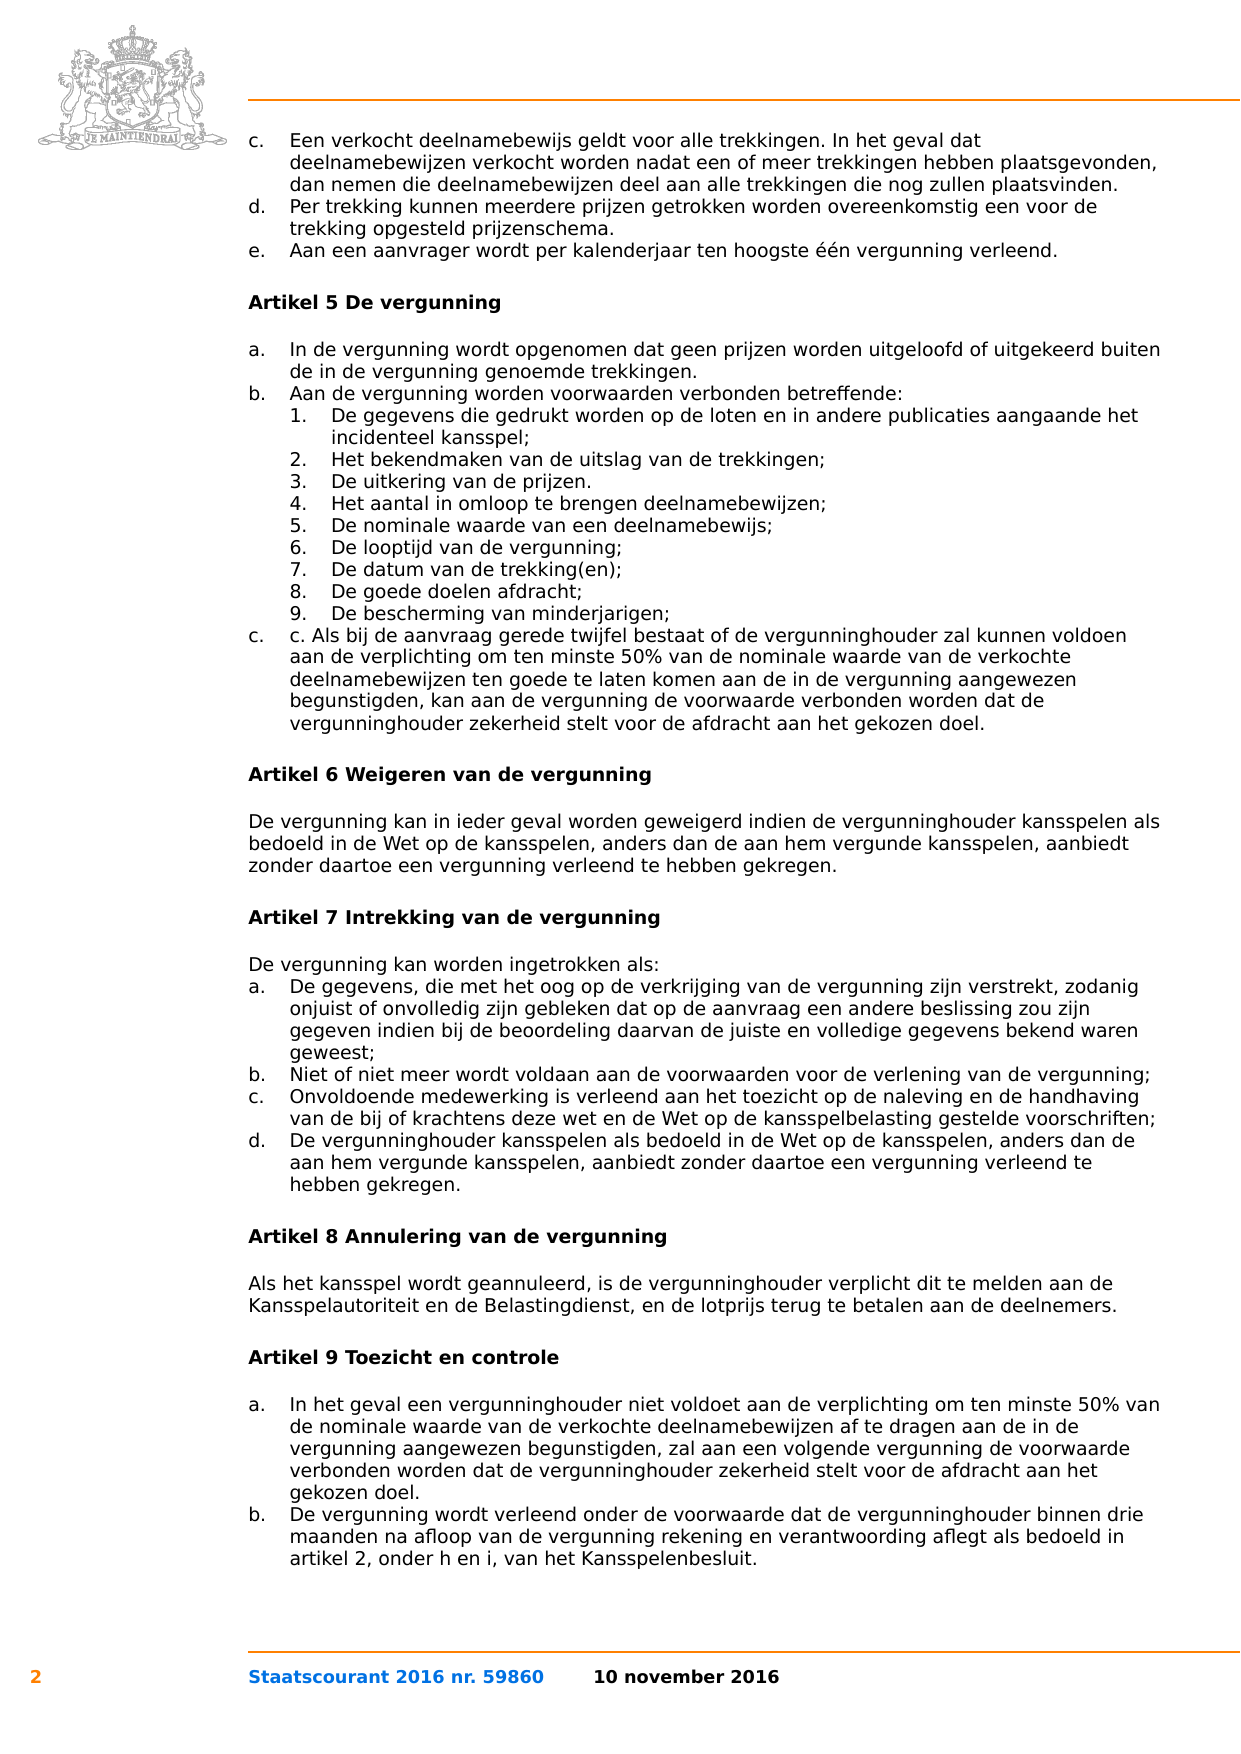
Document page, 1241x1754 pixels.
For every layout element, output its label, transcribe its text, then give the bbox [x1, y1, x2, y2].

text 7. De datum van de trekking(en); [289, 558, 1163, 581]
text a. In het geval een vergunninghouder niet voldoet aan de verplichting om ten minste 50% van de nominale waarde van de verkochte deelnamebewijzen af te dragen aan de in de vergunning aangewezen begunstigden, zal aan een volgende vergunning de voorwaarde verbonden worden dat de vergunninghouder zekerheid stelt voor de afdracht aan het gekozen doel. [248, 1394, 1163, 1504]
text De vergunning kan in ieder geval worden geweigerd indien de vergunninghouder kansspelen als bedoeld in de Wet op de kansspelen, anders dan de aan hem vergunde kansspelen, aanbiedt zonder daartoe een vergunning verleend te hebben gekregen. [248, 811, 1163, 877]
subtitle Artikel 9 Toezicht en controle [248, 1347, 1163, 1369]
text 9. De bescherming van minderjarigen; [289, 602, 1163, 624]
text a. De gegevens, die met het oog op de verkrijging van de vergunning zijn verstrekt, zodanig onjuist of onvolledig zijn gebleken dat op de aanvraag een andere beslissing zou zijn gegeven indien bij de beoordeling daarvan de juiste en volledige gegevens bekend waren geweest; [248, 976, 1163, 1064]
picture [38, 25, 227, 150]
text b. Aan de vergunning worden voorwaarden verbonden betreffende: [248, 383, 1163, 405]
text d. De vergunninghouder kansspelen als bedoeld in de Wet op de kansspelen, anders dan de aan hem vergunde kansspelen, aanbiedt zonder daartoe een vergunning verleend te hebben gekregen. [248, 1130, 1163, 1196]
text 8. De goede doelen afdracht; [289, 581, 1163, 602]
text c. Een verkocht deelnamebewijs geldt voor alle trekkingen. In het geval dat deelnamebewijzen verkocht worden nadat een of meer trekkingen hebben plaatsgevonden, dan nemen die deelnamebewijzen deel aan alle trekkingen die nog zullen plaatsvinden. [248, 130, 1163, 196]
text b. Niet of niet meer wordt voldaan aan de voorwaarden voor de verlening van de vergunning; [248, 1064, 1163, 1086]
text 3. De uitkering van de prijzen. [289, 471, 1163, 493]
text a. In de vergunning wordt opgenomen dat geen prijzen worden uitgeloofd of uitgekeerd buiten de in de vergunning genoemde trekkingen. [248, 339, 1163, 383]
subtitle Artikel 8 Annulering van de vergunning [248, 1226, 1163, 1248]
text b. De vergunning wordt verleend onder de voorwaarde dat de vergunninghouder binnen drie maanden na afloop van de vergunning rekening en verantwoording aflegt als bedoeld in artikel 2, onder h en i, van het Kansspelenbesluit. [248, 1504, 1163, 1570]
text c. Onvoldoende medewerking is verleend aan het toezicht op de naleving en de handhaving van de bij of krachtens deze wet en de Wet op de kansspelbelasting gestelde voorschriften; [248, 1086, 1163, 1130]
text e. Aan een aanvrager wordt per kalenderjaar ten hoogste één vergunning verleend. [248, 240, 1163, 262]
subtitle Artikel 7 Intrekking van de vergunning [248, 907, 1163, 929]
text De vergunning kan worden ingetrokken als: [248, 954, 1163, 976]
text d. Per trekking kunnen meerdere prijzen getrokken worden overeenkomstig een voor de trekking opgesteld prijzenschema. [248, 196, 1163, 240]
text c. c. Als bij de aanvraag gerede twijfel bestaat of de vergunninghouder zal kunnen voldoen aan de verplichting om ten minste 50% van de nominale waarde van de verkochte deelnamebewijzen ten goede te laten komen aan de in de vergunning aangewezen begunstigden, kan aan de vergunning de voorwaarde verbonden worden dat de vergunninghouder zekerheid stelt voor de afdracht aan het gekozen doel. [248, 624, 1163, 734]
text 2. Het bekendmaken van de uitslag van de trekkingen; [289, 449, 1163, 471]
text 5. De nominale waarde van een deelnamebewijs; [289, 514, 1163, 537]
text Als het kansspel wordt geannuleerd, is de vergunninghouder verplicht dit te melden aan de Kansspelautoriteit en de Belastingdienst, en de lotprijs terug te betalen aan de deelnemers. [248, 1273, 1163, 1317]
subtitle Artikel 5 De vergunning [248, 292, 1163, 314]
subtitle Artikel 6 Weigeren van de vergunning [248, 764, 1163, 786]
text 1. De gegevens die gedrukt worden op de loten en in andere publicaties aangaande het incidenteel kansspel; [289, 405, 1163, 449]
text 6. De looptijd van de vergunning; [289, 537, 1163, 558]
text 4. Het aantal in omloop te brengen deelnamebewijzen; [289, 493, 1163, 514]
